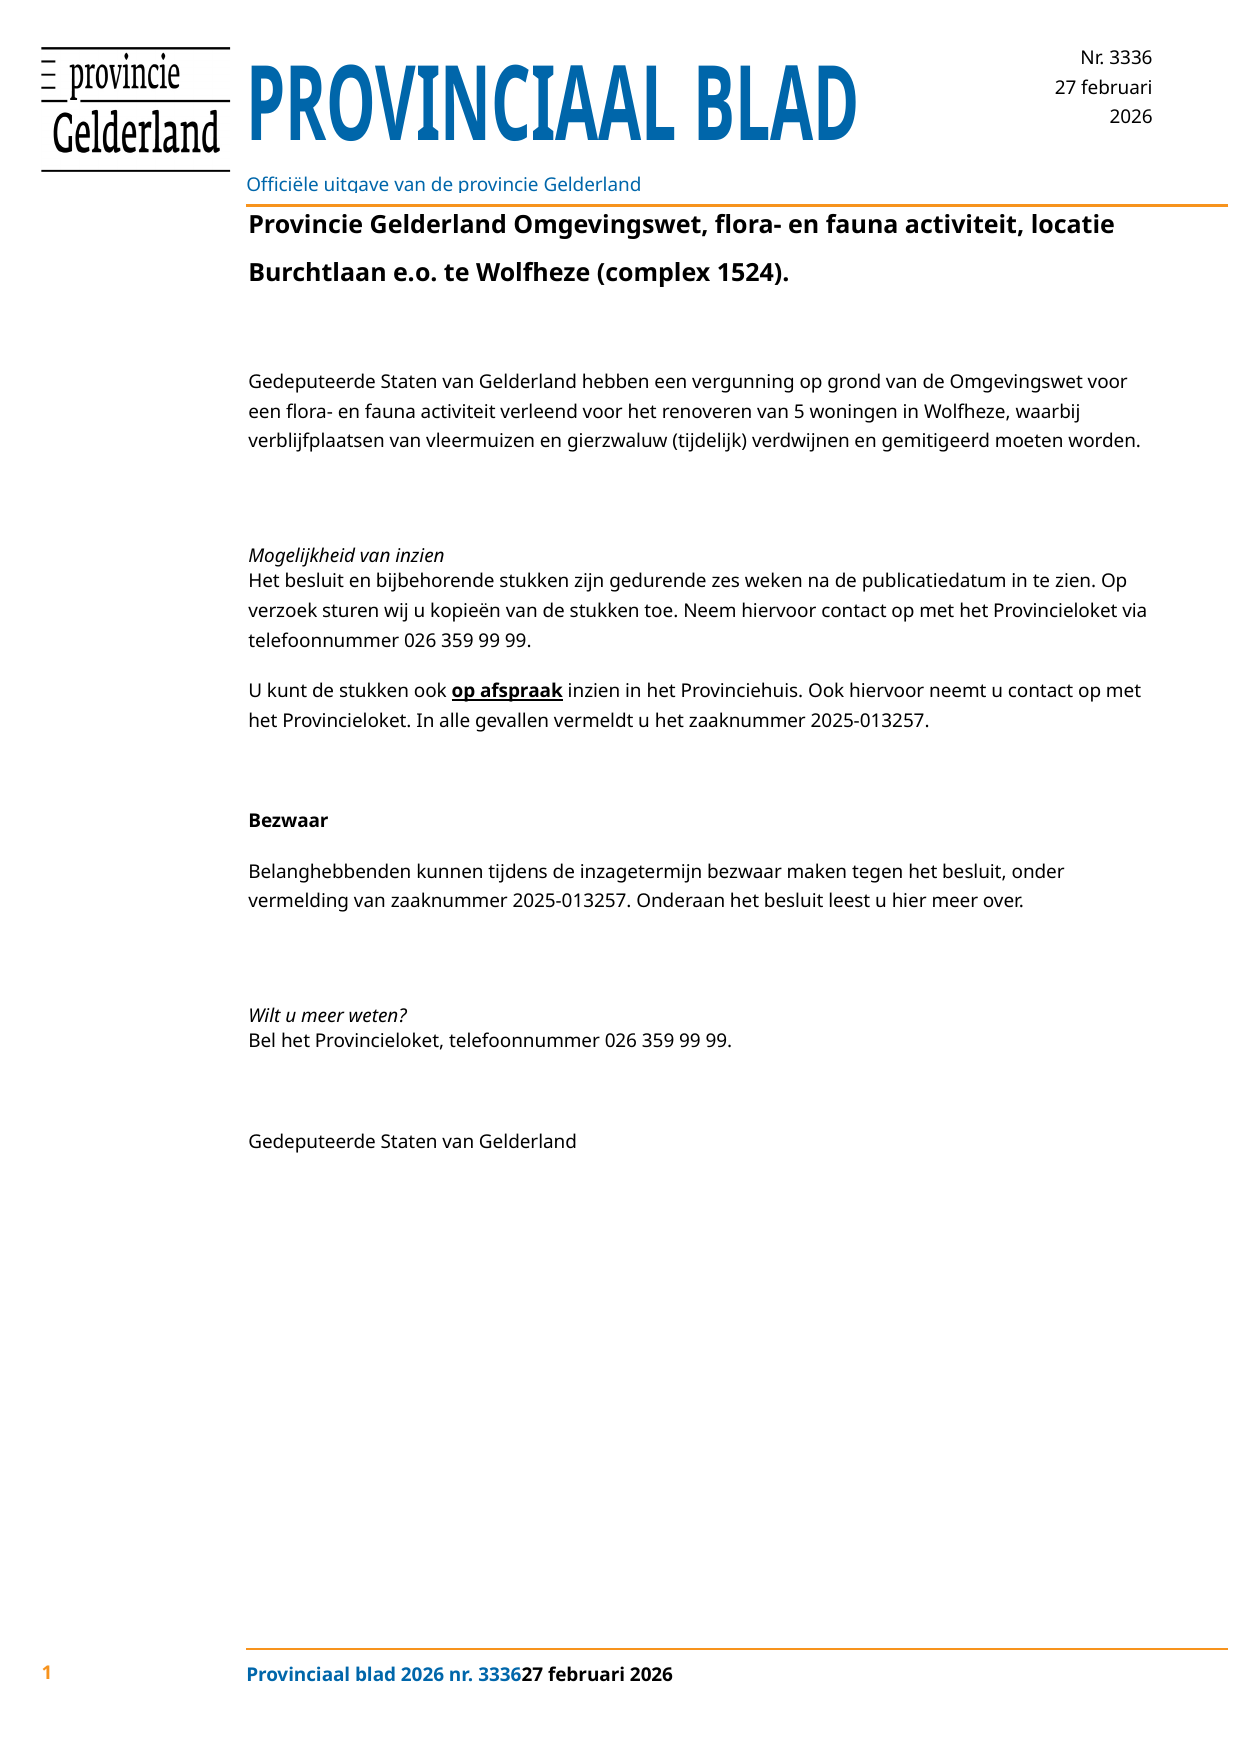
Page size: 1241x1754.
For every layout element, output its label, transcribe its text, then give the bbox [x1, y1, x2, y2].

picture [41, 47, 231, 172]
text Bezwaar [248, 808, 1152, 833]
text Belanghebbenden kunnen tijdens de inzagetermijn bezwaar maken tegen het besluit, onder vermelding van zaaknummer 2025-013257. Onderaan het besluit leest u hier meer over. [248, 858, 1152, 913]
text Bel het Provincieloket, telefoonnummer 026 359 99 99. [248, 1028, 1152, 1053]
text U kunt de stukken ook op afspraak inzien in het Provinciehuis. Ook hiervoor neemt u contact op met het Provincieloket. In alle gevallen vermeldt u het zaaknummer 2025-013257. [248, 677, 1152, 732]
text Wilt u meer weten? [248, 1002, 1152, 1028]
text Gedeputeerde Staten van Gelderland [248, 1128, 1152, 1154]
text Provincie Gelderland Omgevingswet, flora- en fauna activiteit, locatie Burchtlaan e.o. te Wolfheze (complex 1524). [248, 207, 1152, 288]
text Gedeputeerde Staten van Gelderland hebben een vergunning op grond van de Omgevingswet voor een flora- en fauna activiteit verleend voor het renoveren van 5 woningen in Wolfheze, waarbij verblijfplaatsen van vleermuizen en gierzwaluw (tijdelijk) verdwijnen en gemitigeerd moeten worden. [248, 368, 1152, 453]
text Het besluit en bijbehorende stukken zijn gedurende zes weken na de publicatiedatum in te zien. Op verzoek sturen wij u kopieën van de stukken toe. Neem hiervoor contact op met het Provincieloket via telefoonnummer 026 359 99 99. [248, 568, 1152, 652]
text Mogelijkheid van inzien [248, 542, 1152, 568]
